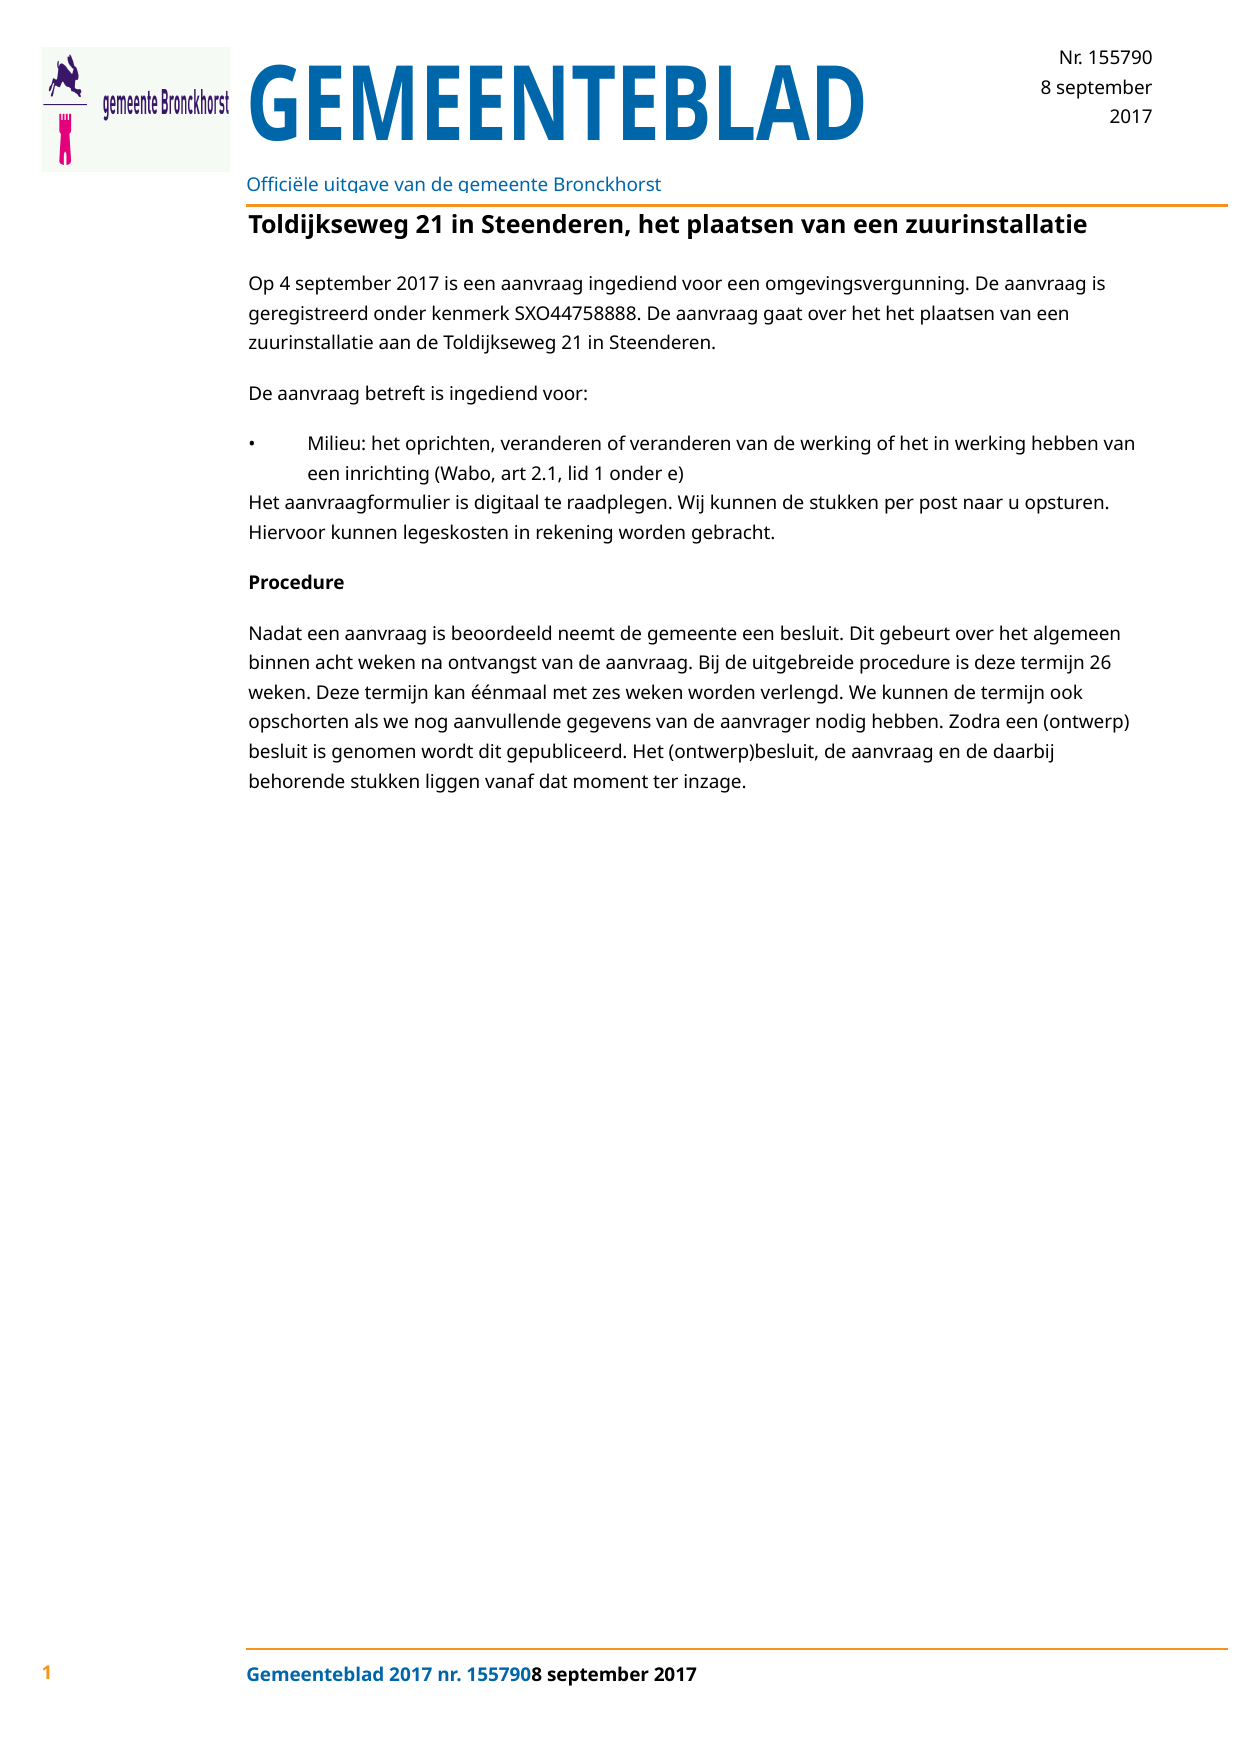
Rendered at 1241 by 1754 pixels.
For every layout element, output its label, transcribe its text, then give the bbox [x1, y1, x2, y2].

text Procedure [248, 569, 1152, 595]
text Het aanvraagformulier is digitaal te raadplegen. Wij kunnen de stukken per post naar u opsturen. Hiervoor kunnen legeskosten in rekening worden gebracht. [248, 489, 1152, 545]
text De aanvraag betreft is ingediend voor: [248, 380, 1152, 406]
text Op 4 september 2017 is een aanvraag ingediend voor een omgevingsvergunning. De aanvraag is geregistreerd onder kenmerk SXO44758888. De aanvraag gaat over het het plaatsen van een zuurinstallatie aan de Toldijkseweg 21 in Steenderen. [248, 270, 1152, 355]
text Nadat een aanvraag is beoordeeld neemt de gemeente een besluit. Dit gebeurt over het algemeen binnen acht weken na ontvangst van de aanvraag. Bij de uitgebreide procedure is deze termijn 26 weken. Deze termijn kan éénmaal met zes weken worden verlengd. We kunnen de termijn ook opschorten als we nog aanvullende gegevens van de aanvrager nodig hebben. Zodra een (ontwerp) besluit is genomen wordt dit gepubliceerd. Het (ontwerp)besluit, de aanvraag en de daarbij behorende stukken liggen vanaf dat moment ter inzage. [248, 620, 1152, 793]
text Toldijkseweg 21 in Steenderen, het plaatsen van een zuurinstallatie [248, 207, 1152, 241]
list Milieu: het oprichten, veranderen of veranderen van de werking of het in werking hebben van een inrichting (Wabo, art 2.1, lid 1 onder e) [248, 430, 1152, 486]
picture [41, 47, 231, 172]
